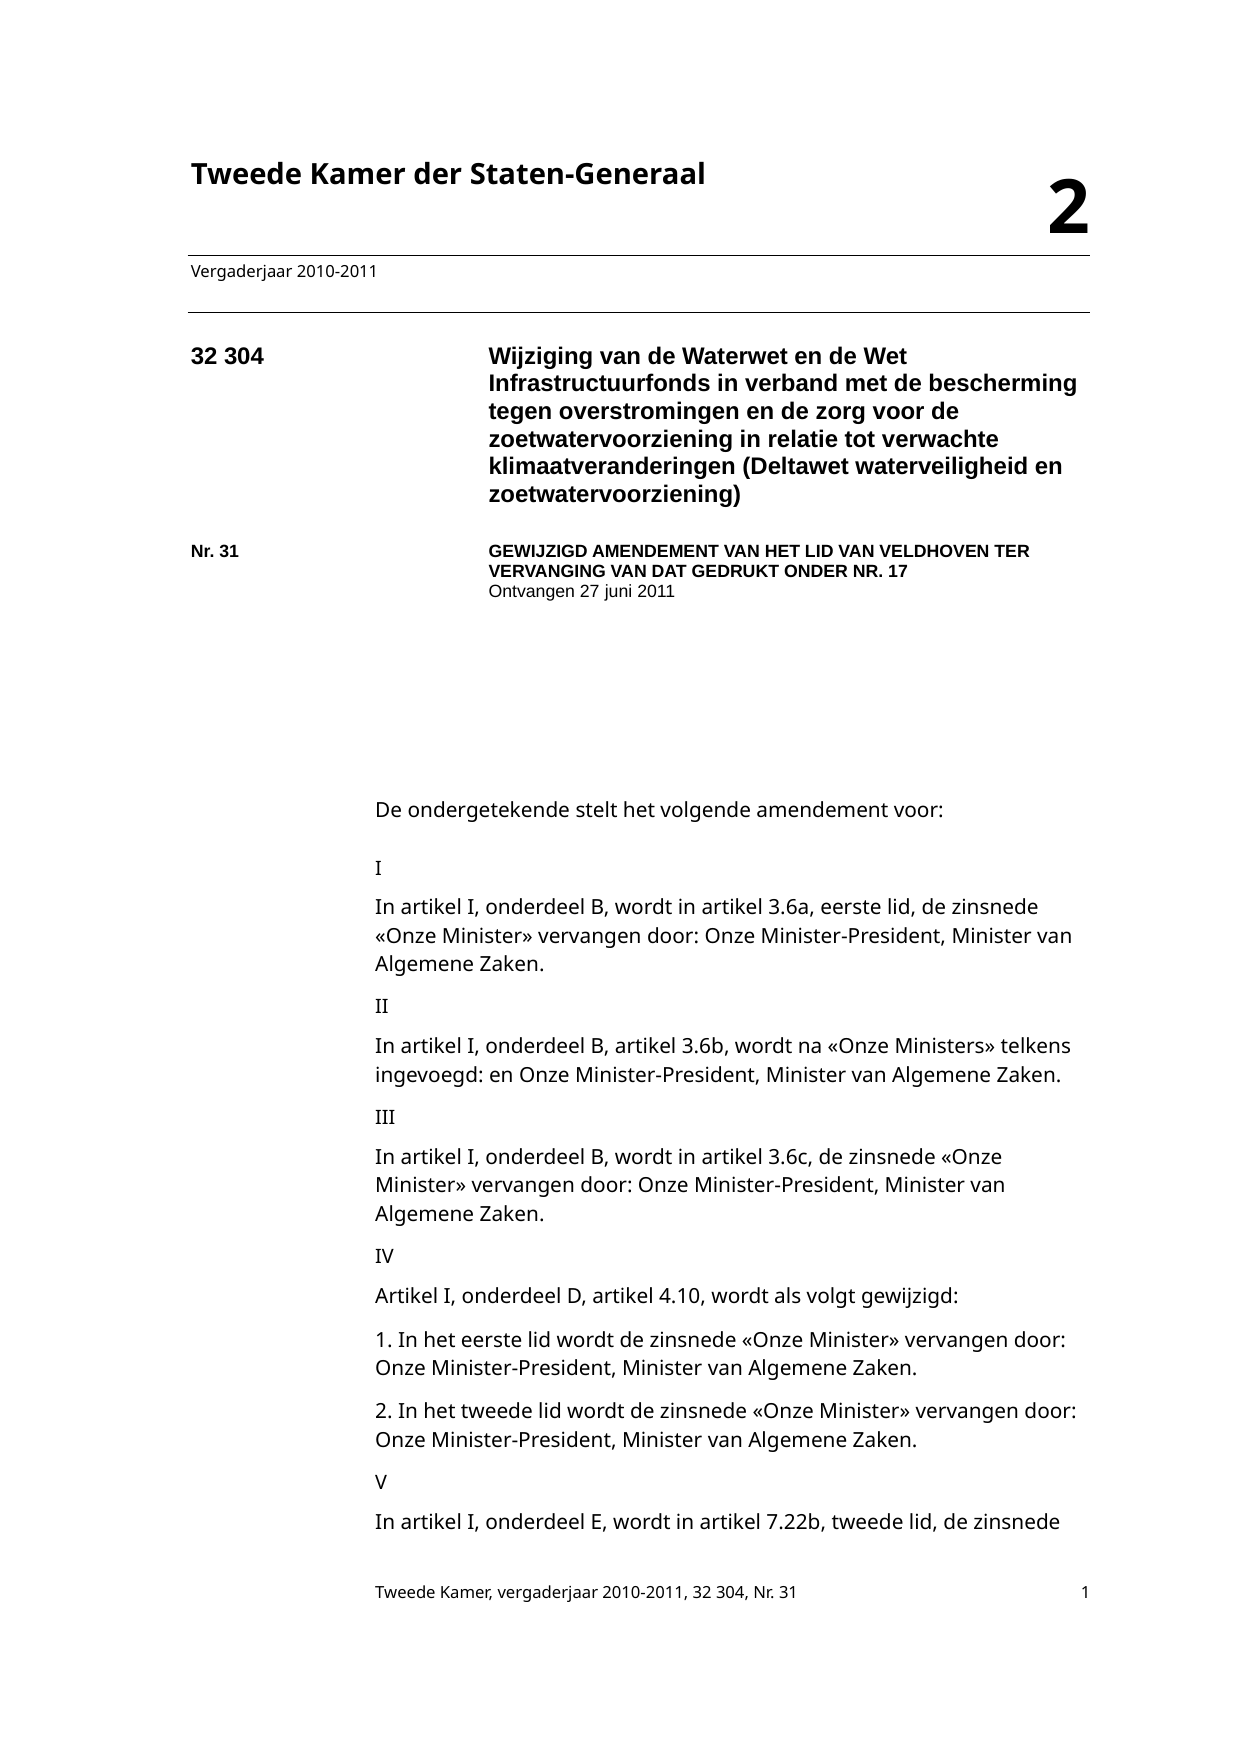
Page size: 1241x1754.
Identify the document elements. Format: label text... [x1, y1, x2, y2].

table_cell [188, 313, 485, 339]
text In artikel I, onderdeel B, artikel 3.6b, wordt na «Onze Ministers» telkens ingevoegd: en Onze Minister-President, Minister van Algemene Zaken. [375, 1032, 1090, 1088]
text 2. In het tweede lid wordt de zinsnede «Onze Minister» vervangen door: Onze Minister-President, Minister van Algemene Zaken. [375, 1397, 1090, 1453]
table_cell [485, 313, 1090, 339]
text V [375, 1468, 1090, 1495]
text De ondergetekende stelt het volgende amendement voor: [375, 795, 1090, 824]
text In artikel I, onderdeel B, wordt in artikel 3.6c, de zinsnede «Onze Minister» vervangen door: Onze Minister-President, Minister van Algemene Zaken. [375, 1142, 1090, 1227]
text IV [375, 1242, 1090, 1269]
table_cell Nr. 31 [188, 538, 485, 677]
text II [375, 993, 1090, 1020]
table_cell 32 304 [188, 339, 485, 537]
text Artikel I, onderdeel D, artikel 4.10, wordt als volgt gewijzigd: [375, 1281, 1090, 1310]
text 1. In het eerste lid wordt de zinsnede «Onze Minister» vervangen door: Onze Minister-President, Minister van Algemene Zaken. [375, 1325, 1090, 1382]
text In artikel I, onderdeel E, wordt in artikel 7.22b, tweede lid, de zinsnede [375, 1507, 1090, 1536]
text III [375, 1103, 1090, 1130]
table_cell Wijziging van de Waterwet en de Wet Infrastructuurfonds in verband met de bescherming tegen overstromingen en de zorg voor de zoetwatervoorziening in relatie tot verwachte klimaatveranderingen (Deltawet waterveiligheid en zoetwatervoorziening) [485, 339, 1090, 537]
table_cell GEWIJZIGD AMENDEMENT VAN HET LID VAN VELDHOVEN TER VERVANGING VAN DAT GEDRUKT ONDER NR. 17 Ontvangen 27 juni 2011 [485, 538, 1090, 677]
table_cell Vergaderjaar 2010-2011 [188, 256, 485, 312]
text I [375, 854, 1090, 881]
table_header Tweede Kamer der Staten-Generaal [188, 150, 909, 255]
table_header 2 [910, 150, 1090, 255]
text In artikel I, onderdeel B, wordt in artikel 3.6a, eerste lid, de zinsnede «Onze Minister» vervangen door: Onze Minister-President, Minister van Algemene Zaken. [375, 892, 1090, 978]
table_cell [485, 256, 1090, 312]
